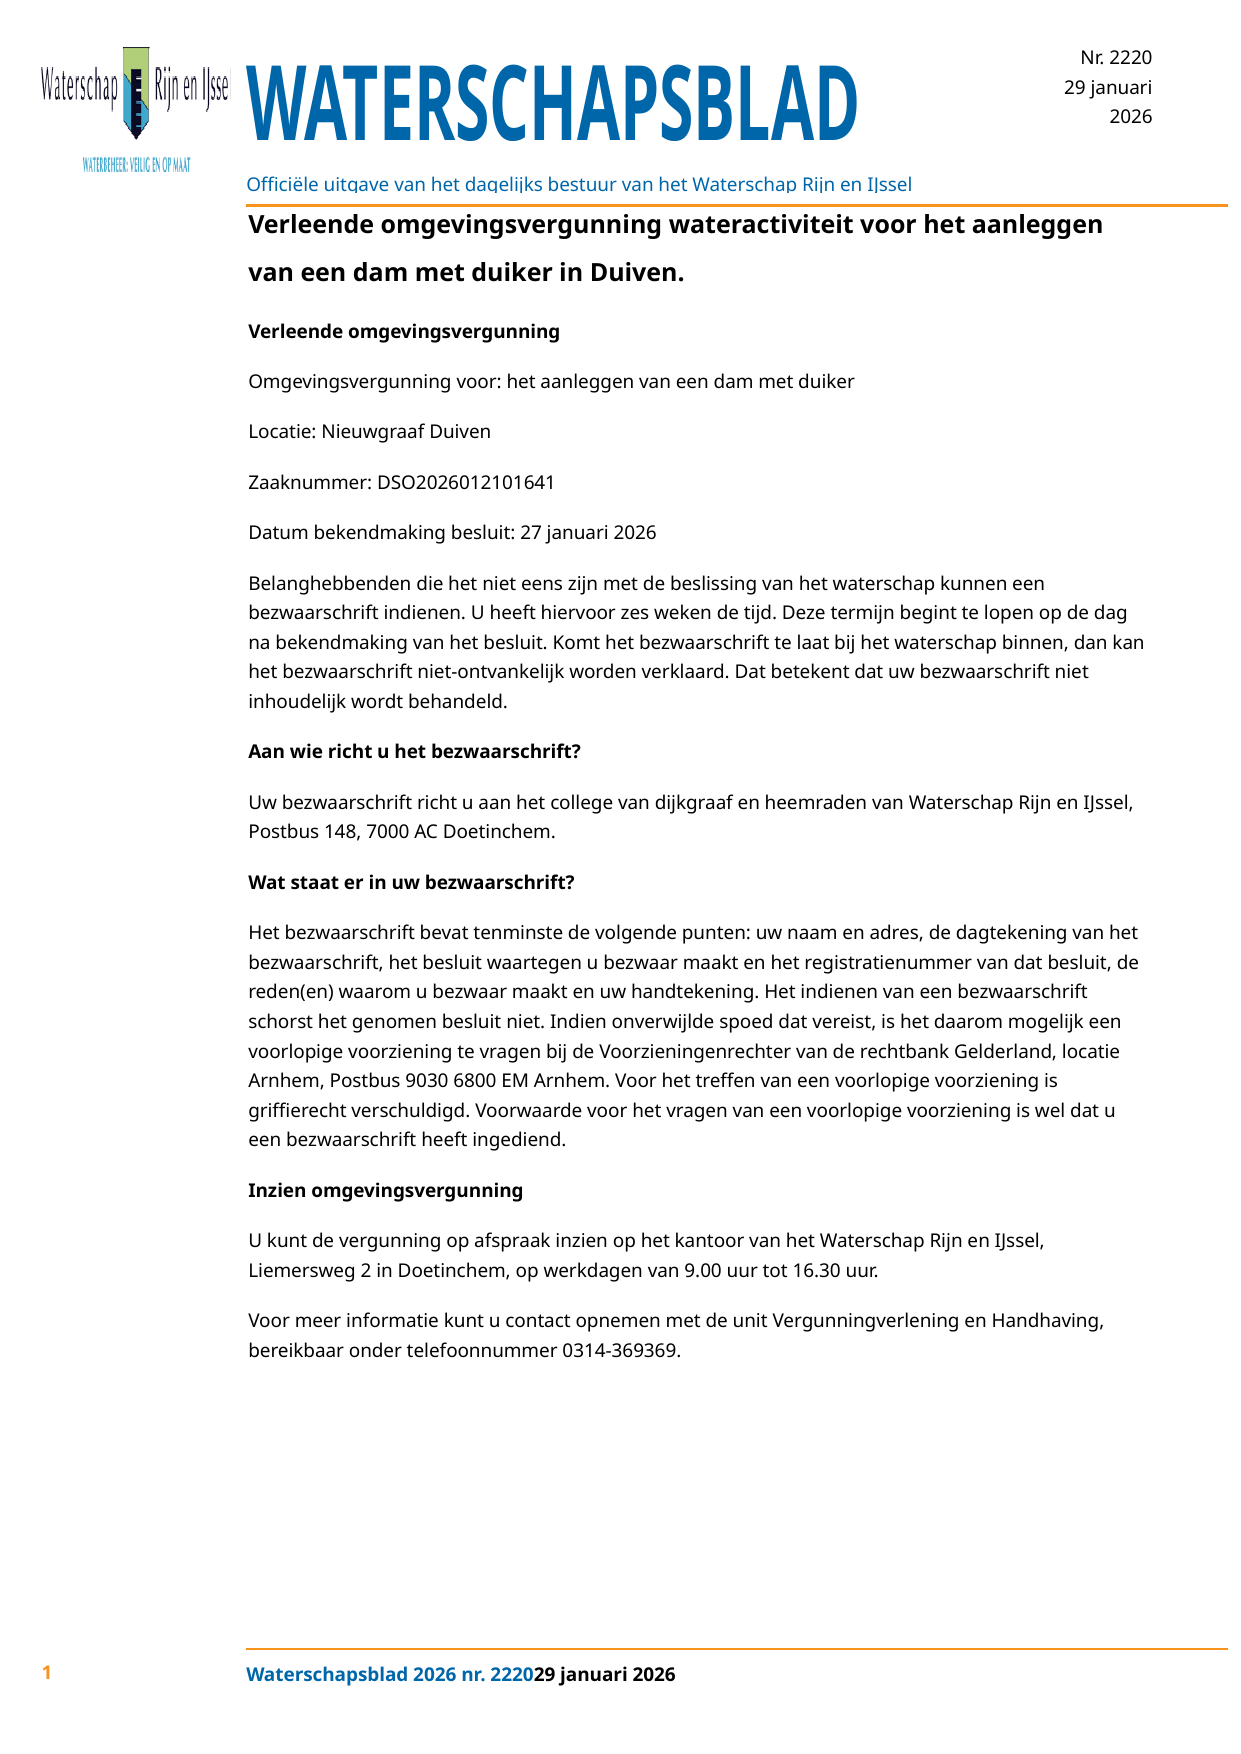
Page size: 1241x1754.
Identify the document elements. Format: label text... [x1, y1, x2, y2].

text Het bezwaarschrift bevat tenminste de volgende punten: uw naam en adres, de dagtekening van het bezwaarschrift, het besluit waartegen u bezwaar maakt en het registratienummer van dat besluit, de reden(en) waarom u bezwaar maakt en uw handtekening. Het indienen van een bezwaarschrift schorst het genomen besluit niet. Indien onverwijlde spoed dat vereist, is het daarom mogelijk een voorlopige voorziening te vragen bij de Voorzieningenrechter van de rechtbank Gelderland, locatie Arnhem, Postbus 9030 6800 EM Arnhem. Voor het treffen van een voorlopige voorziening is griffierecht verschuldigd. Voorwaarde voor het vragen van een voorlopige voorziening is wel dat u een bezwaarschrift heeft ingediend. [248, 919, 1152, 1152]
text Verleende omgevingsvergunning wateractiviteit voor het aanleggen van een dam met duiker in Duiven. [248, 207, 1152, 288]
text Omgevingsvergunning voor: het aanleggen van een dam met duiker [248, 368, 1152, 394]
text Inzien omgevingsvergunning [248, 1177, 1152, 1203]
picture [41, 47, 231, 172]
text Datum bekendmaking besluit: 27 januari 2026 [248, 519, 1152, 545]
text Voor meer informatie kunt u contact opnemen met de unit Vergunningverlening en Handhaving, bereikbaar onder telefoonnummer 0314-369369. [248, 1307, 1152, 1363]
text Wat staat er in uw bezwaarschrift? [248, 869, 1152, 895]
text Locatie: Nieuwgraaf Duiven [248, 419, 1152, 444]
text Aan wie richt u het bezwaarschrift? [248, 739, 1152, 764]
text Zaaknummer: DSO2026012101641 [248, 469, 1152, 495]
text U kunt de vergunning op afspraak inzien op het kantoor van het Waterschap Rijn en IJssel, Liemersweg 2 in Doetinchem, op werkdagen van 9.00 uur tot 16.30 uur. [248, 1227, 1152, 1283]
text Belanghebbenden die het niet eens zijn met de beslissing van het waterschap kunnen een bezwaarschrift indienen. U heeft hiervoor zes weken de tijd. Deze termijn begint te lopen op de dag na bekendmaking van het besluit. Komt het bezwaarschrift te laat bij het waterschap binnen, dan kan het bezwaarschrift niet-ontvankelijk worden verklaard. Dat betekent dat uw bezwaarschrift niet inhoudelijk wordt behandeld. [248, 570, 1152, 714]
text Uw bezwaarschrift richt u aan het college van dijkgraaf en heemraden van Waterschap Rijn en IJssel, Postbus 148, 7000 AC Doetinchem. [248, 789, 1152, 844]
text Verleende omgevingsvergunning [248, 318, 1152, 344]
